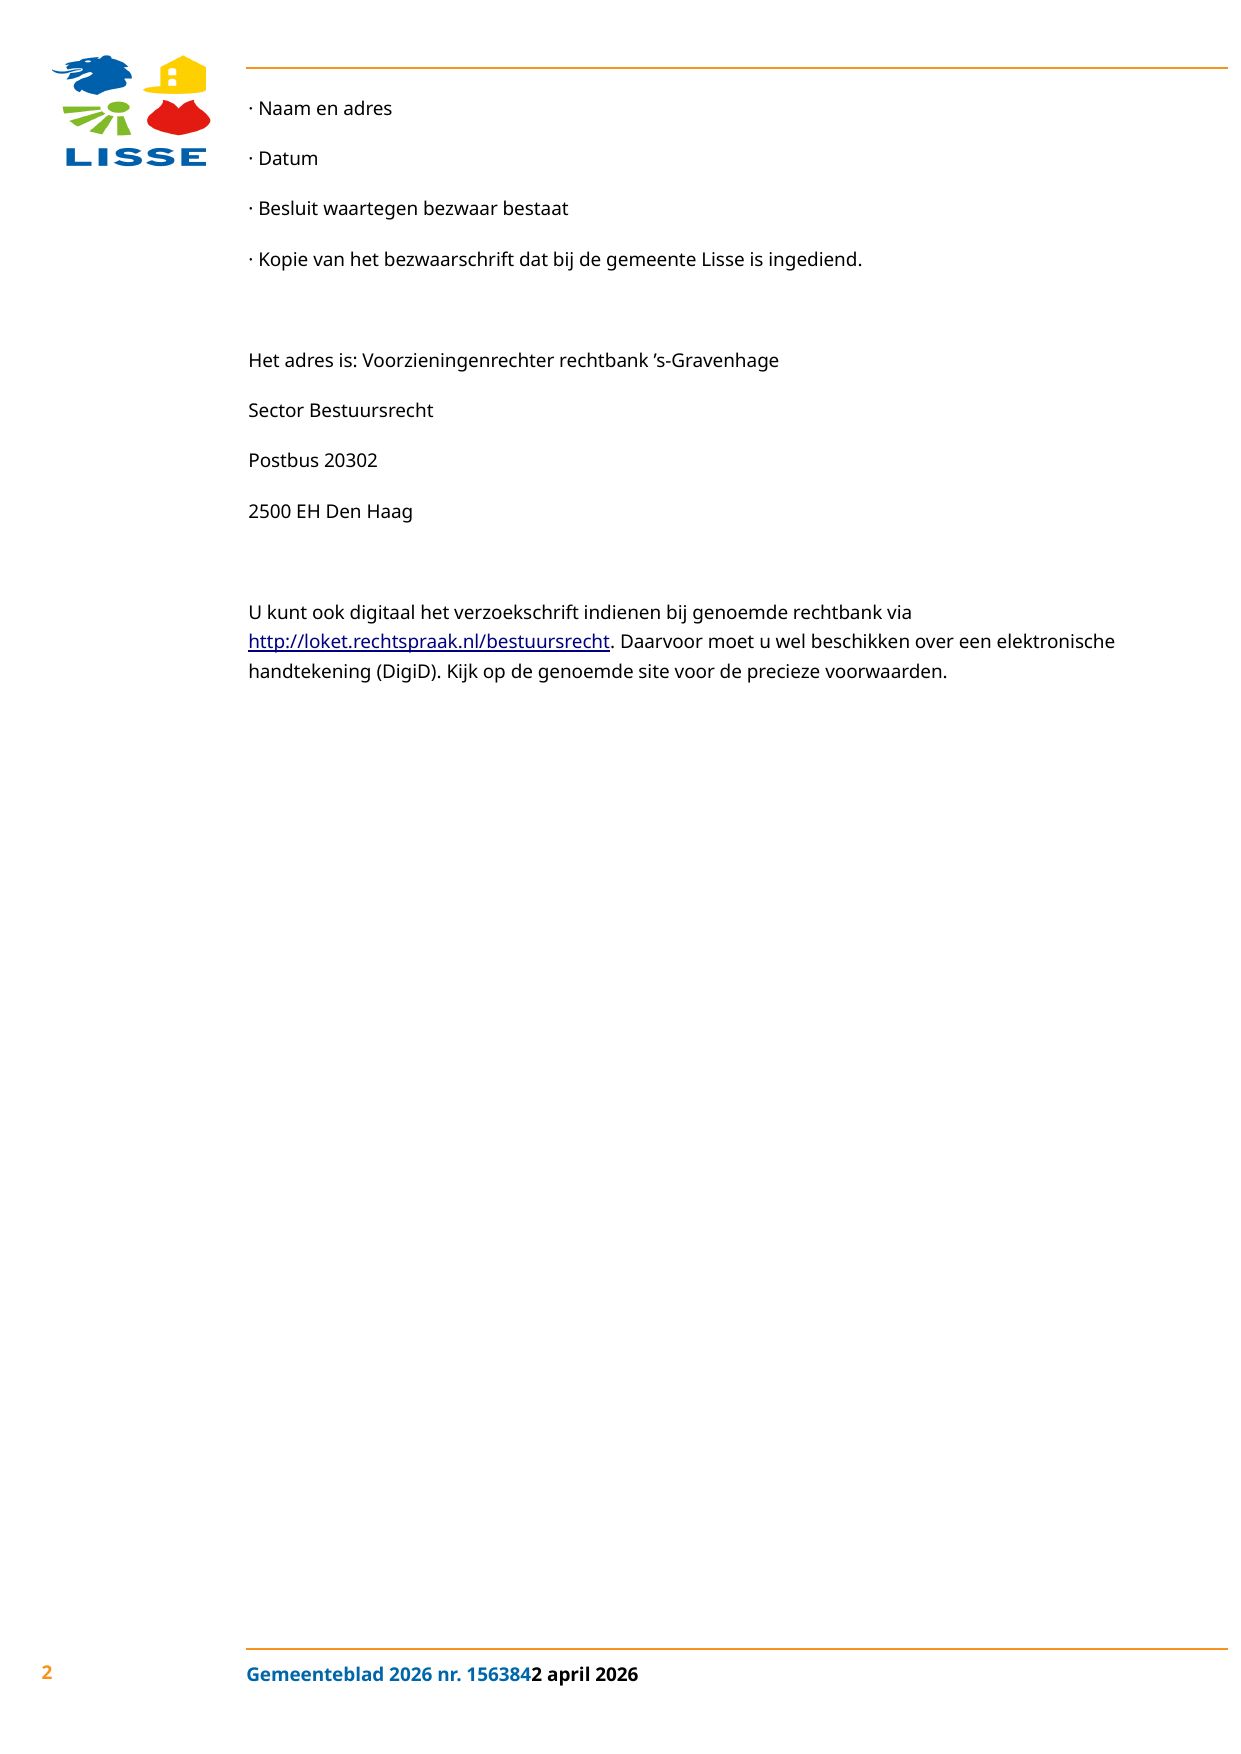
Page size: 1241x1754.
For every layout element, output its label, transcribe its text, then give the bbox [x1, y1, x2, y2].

text Sector Bestuursrecht [248, 397, 1152, 423]
text Postbus 20302 [248, 448, 1152, 473]
text U kunt ook digitaal het verzoekschrift indienen bij genoemde rechtbank via http://loket.rechtspraak.nl/bestuursrecht. Daarvoor moet u wel beschikken over een elektronische handtekening (DigiD). Kijk op de genoemde site voor de precieze voorwaarden. [248, 599, 1152, 684]
text Het adres is: Voorzieningenrechter rechtbank ’s-Gravenhage [248, 347, 1152, 373]
text · Naam en adres [248, 95, 1152, 121]
text · Besluit waartegen bezwaar bestaat [248, 196, 1152, 221]
picture [41, 47, 231, 172]
text · Datum [248, 145, 1152, 171]
text · Kopie van het bezwaarschrift dat bij de gemeente Lisse is ingediend. [248, 246, 1152, 272]
text 2500 EH Den Haag [248, 498, 1152, 524]
